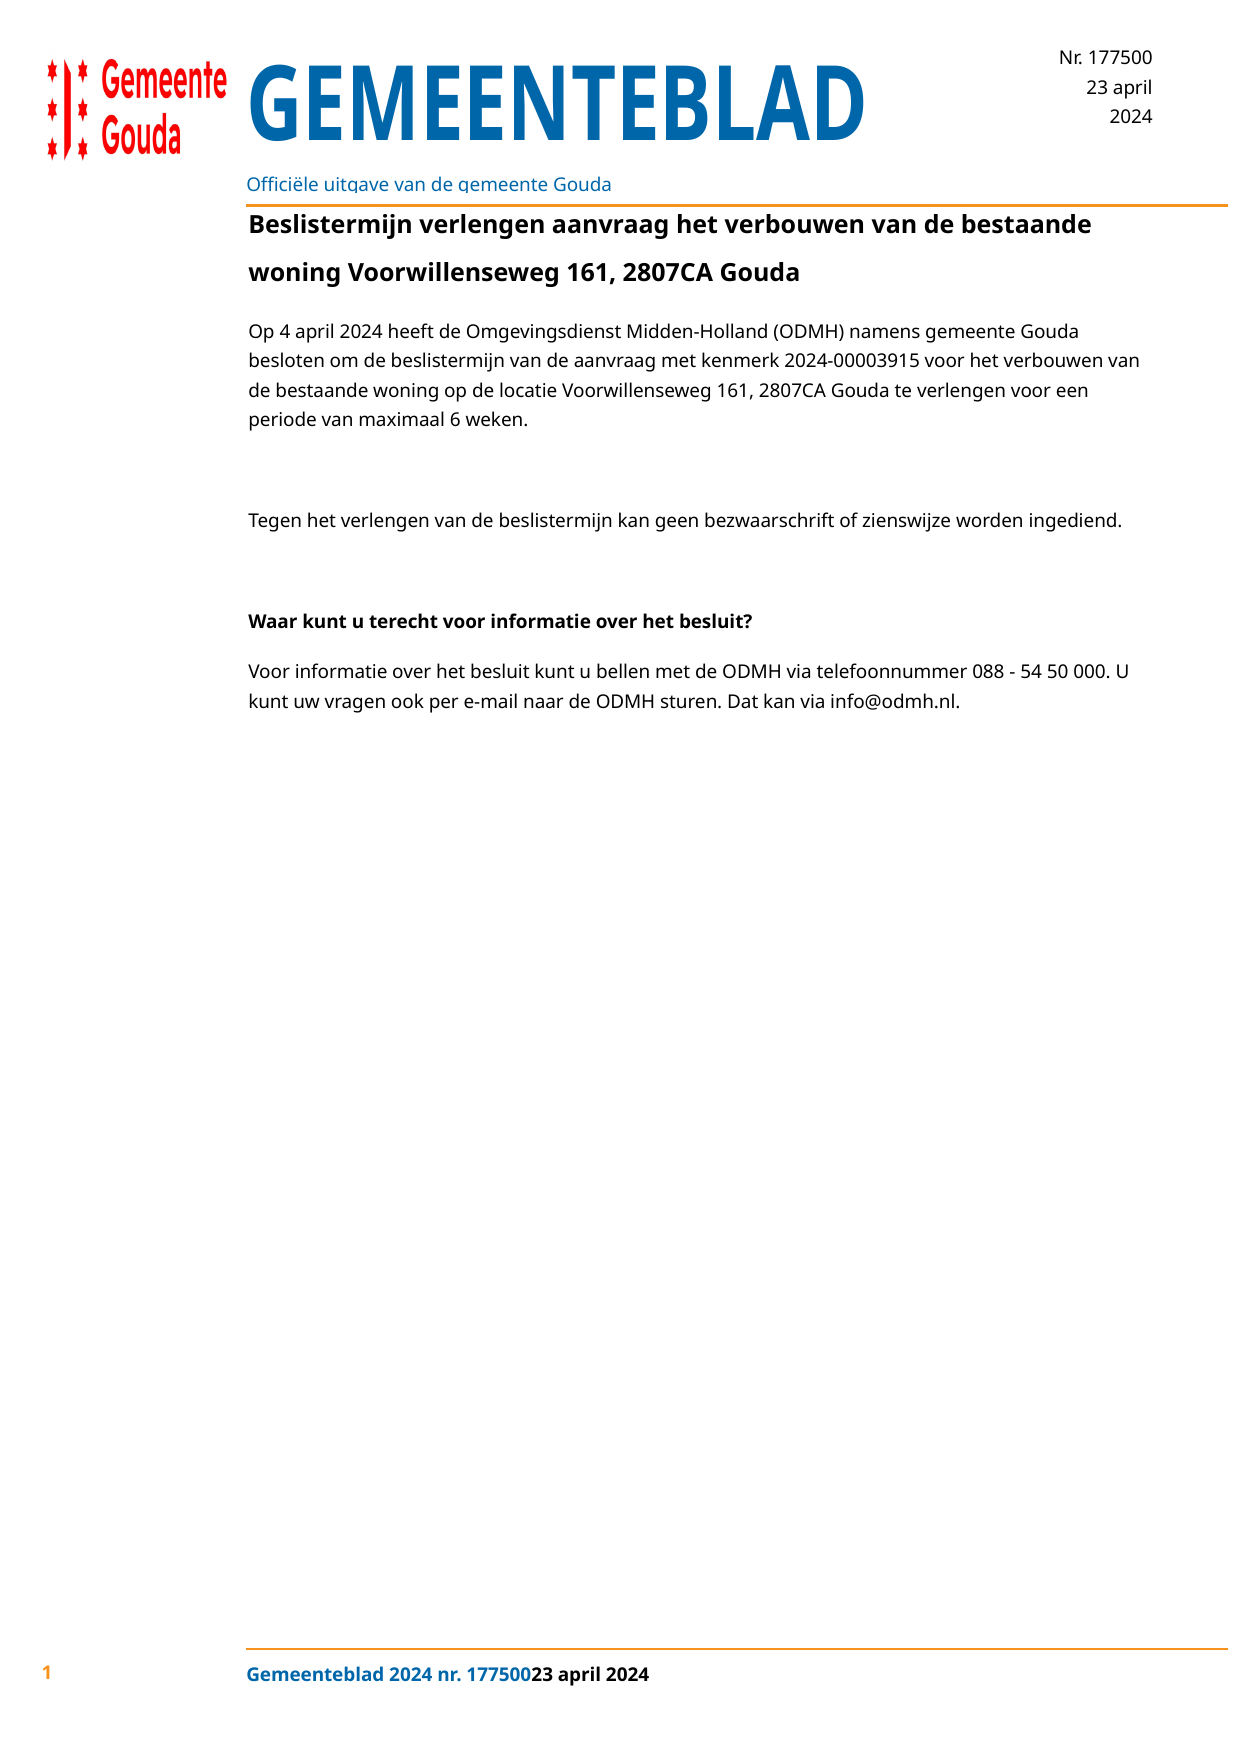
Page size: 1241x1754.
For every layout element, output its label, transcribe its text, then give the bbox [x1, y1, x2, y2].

text Voor informatie over het besluit kunt u bellen met de ODMH via telefoonnummer 088 - 54 50 000. U kunt uw vragen ook per e-mail naar de ODMH sturen. Dat kan via info@odmh.nl. [248, 659, 1152, 714]
text Op 4 april 2024 heeft de Omgevingsdienst Midden-Holland (ODMH) namens gemeente Gouda besloten om de beslistermijn van de aanvraag met kenmerk 2024-00003915 voor het verbouwen van de bestaande woning op de locatie Voorwillenseweg 161, 2807CA Gouda te verlengen voor een periode van maximaal 6 weken. [248, 318, 1152, 432]
picture [41, 47, 231, 172]
text Tegen het verlengen van de beslistermijn kan geen bezwaarschrift of zienswijze worden ingediend. [248, 507, 1152, 533]
text Beslistermijn verlengen aanvraag het verbouwen van de bestaande woning Voorwillenseweg 161, 2807CA Gouda [248, 207, 1152, 288]
text Waar kunt u terecht voor informatie over het besluit? [248, 608, 1152, 634]
